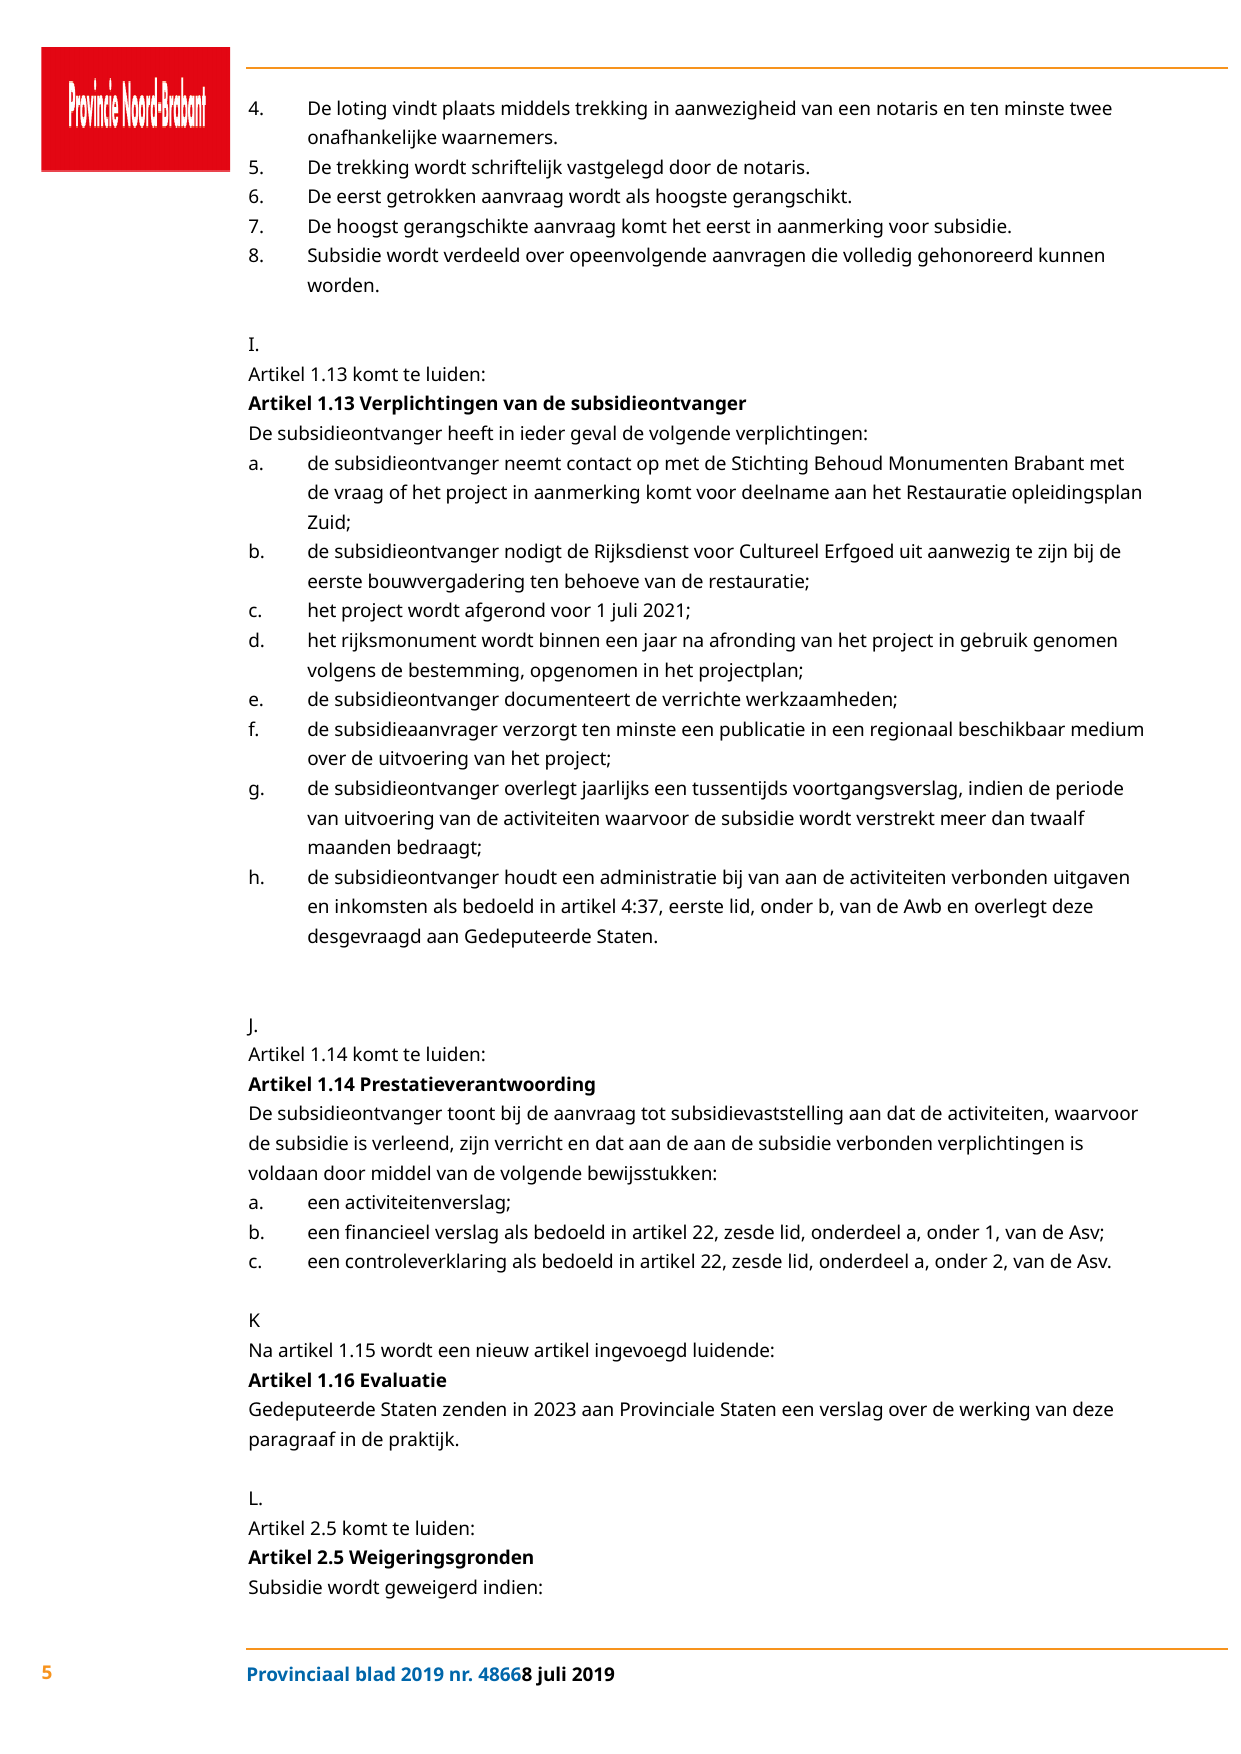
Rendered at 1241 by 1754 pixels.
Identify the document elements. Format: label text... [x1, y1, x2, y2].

text Artikel 1.14 Prestatieverantwoording [248, 1071, 1152, 1097]
text Subsidie wordt geweigerd indien: [248, 1574, 1152, 1600]
list de subsidieontvanger documenteert de verrichte werkzaamheden; [248, 686, 1152, 712]
text Artikel 1.16 Evaluatie [248, 1367, 1152, 1393]
text Artikel 1.13 komt te luiden: [248, 361, 1152, 387]
list een financieel verslag als bedoeld in artikel 22, zesde lid, onderdeel a, onder 1, van de Asv; [248, 1219, 1152, 1245]
text Gedeputeerde Staten zenden in 2023 aan Provinciale Staten een verslag over de werking van deze paragraaf in de praktijk. [248, 1396, 1152, 1452]
list het project wordt afgerond voor 1 juli 2021; [248, 598, 1152, 623]
picture [41, 47, 231, 172]
text Na artikel 1.15 wordt een nieuw artikel ingevoegd luidende: [248, 1337, 1152, 1363]
list het rijksmonument wordt binnen een jaar na afronding van het project in gebruik genomen volgens de bestemming, opgenomen in het projectplan; [248, 627, 1152, 683]
list Subsidie wordt verdeeld over opeenvolgende aanvragen die volledig gehonoreerd kunnen worden. [248, 243, 1152, 298]
text Artikel 1.13 Verplichtingen van de subsidieontvanger [248, 391, 1152, 416]
text Artikel 2.5 Weigeringsgronden [248, 1544, 1152, 1570]
text De subsidieontvanger heeft in ieder geval de volgende verplichtingen: [248, 420, 1152, 446]
text I. [248, 331, 1152, 357]
text De subsidieontvanger toont bij de aanvraag tot subsidievaststelling aan dat de activiteiten, waarvoor de subsidie is verleend, zijn verricht en dat aan de aan de subsidie verbonden verplichtingen is voldaan door middel van de volgende bewijsstukken: [248, 1101, 1152, 1186]
list De trekking wordt schriftelijk vastgelegd door de notaris. [248, 154, 1152, 180]
list De loting vindt plaats middels trekking in aanwezigheid van een notaris en ten minste twee onafhankelijke waarnemers. [248, 95, 1152, 150]
text J. [248, 1012, 1152, 1038]
list de subsidieontvanger houdt een administratie bij van aan de activiteiten verbonden uitgaven en inkomsten als bedoeld in artikel 4:37, eerste lid, onder b, van de Awb en overlegt deze desgevraagd aan Gedeputeerde Staten. [248, 864, 1152, 949]
list de subsidieontvanger nodigt de Rijksdienst voor Cultureel Erfgoed uit aanwezig te zijn bij de eerste bouwvergadering ten behoeve van de restauratie; [248, 538, 1152, 594]
list een activiteitenverslag; [248, 1189, 1152, 1215]
text Artikel 2.5 komt te luiden: [248, 1515, 1152, 1541]
text L. [248, 1485, 1152, 1511]
list de subsidieaanvrager verzorgt ten minste een publicatie in een regionaal beschikbaar medium over de uitvoering van het project; [248, 716, 1152, 771]
list de subsidieontvanger neemt contact op met de Stichting Behoud Monumenten Brabant met de vraag of het project in aanmerking komt voor deelname aan het Restauratie opleidingsplan Zuid; [248, 450, 1152, 535]
list de subsidieontvanger overlegt jaarlijks een tussentijds voortgangsverslag, indien de periode van uitvoering van de activiteiten waarvoor de subsidie wordt verstrekt meer dan twaalf maanden bedraagt; [248, 775, 1152, 860]
list De hoogst gerangschikte aanvraag komt het eerst in aanmerking voor subsidie. [248, 213, 1152, 239]
list een controleverklaring als bedoeld in artikel 22, zesde lid, onderdeel a, onder 2, van de Asv. [248, 1248, 1152, 1274]
text Artikel 1.14 komt te luiden: [248, 1041, 1152, 1067]
text K [248, 1308, 1152, 1333]
list De eerst getrokken aanvraag wordt als hoogste gerangschikt. [248, 183, 1152, 209]
